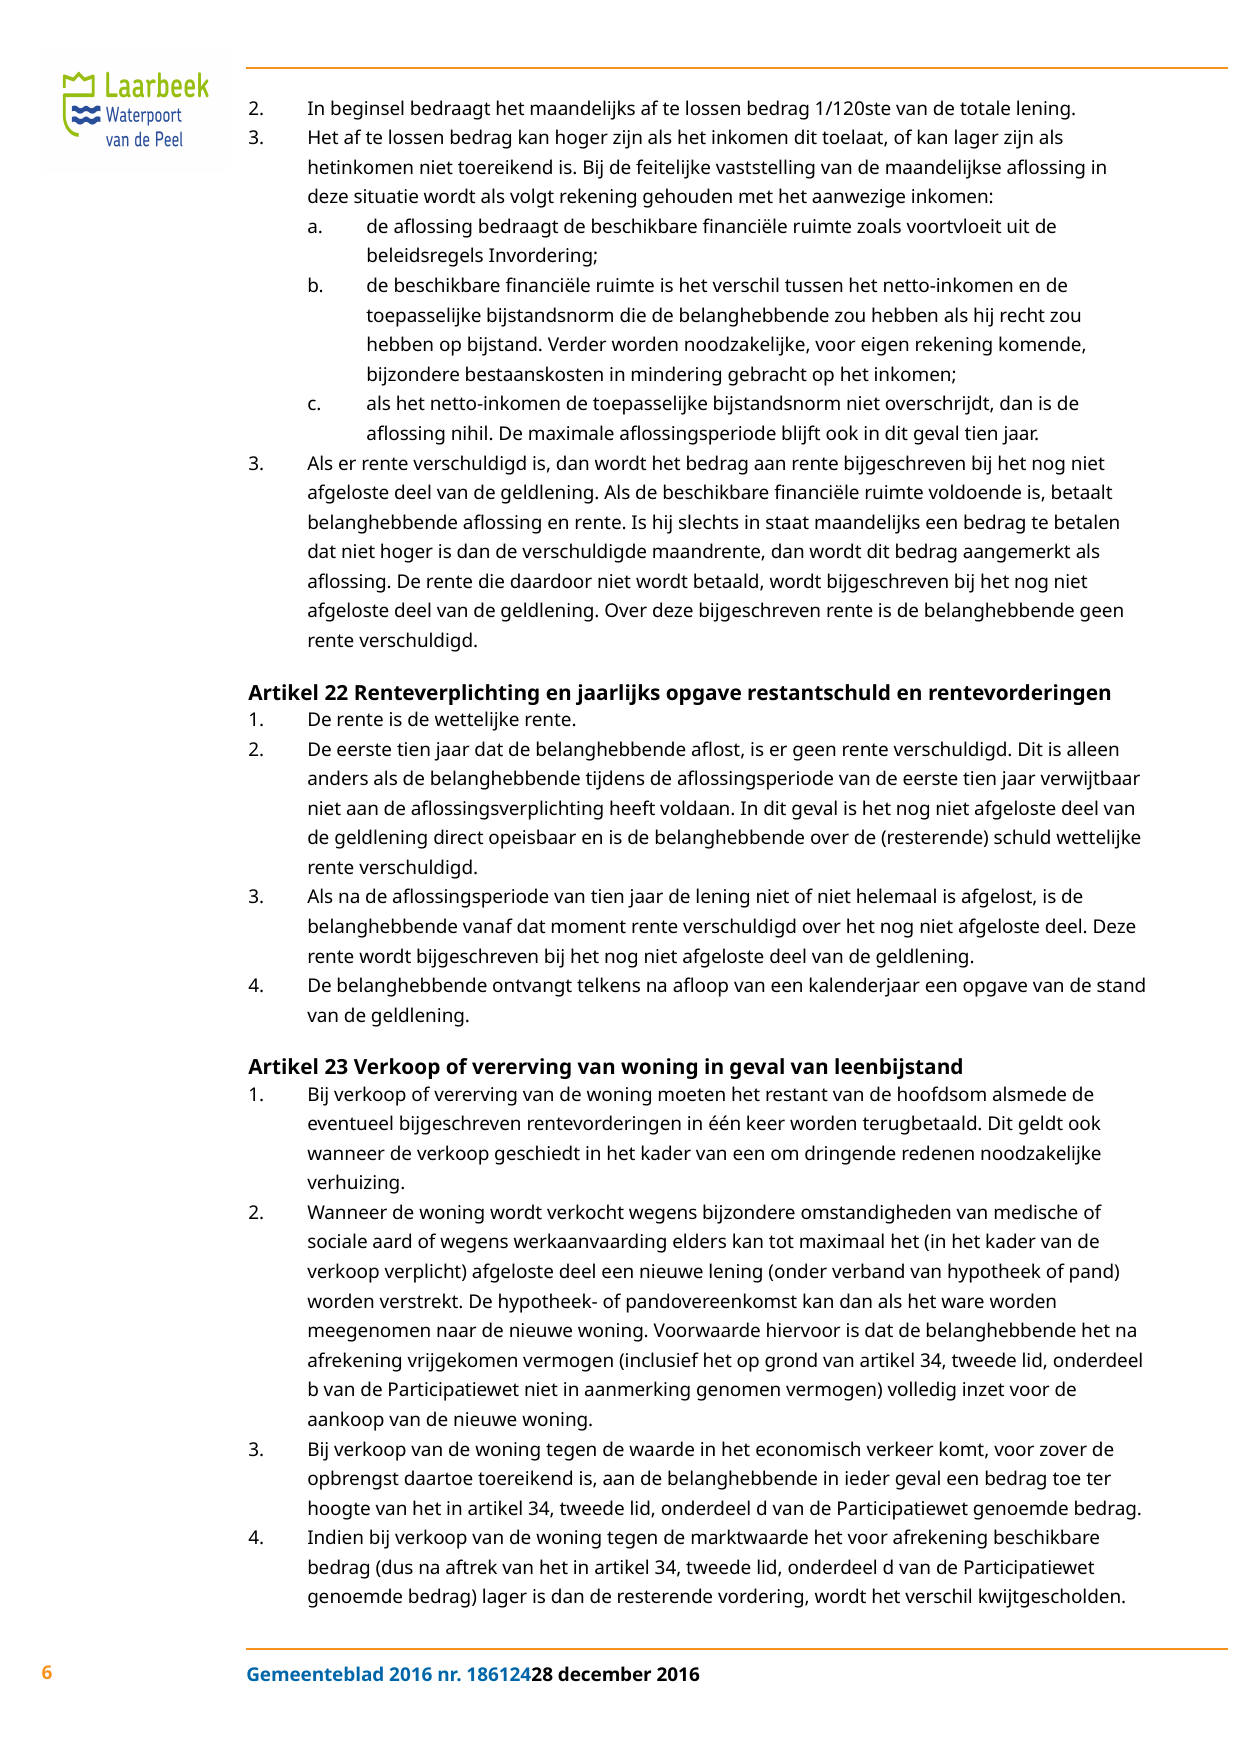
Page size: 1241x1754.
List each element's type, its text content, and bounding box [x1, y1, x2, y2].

list De belanghebbende ontvangt telkens na afloop van een kalenderjaar een opgave van de stand van de geldlening. [248, 972, 1152, 1028]
list Als na de aflossingsperiode van tien jaar de lening niet of niet helemaal is afgelost, is de belanghebbende vanaf dat moment rente verschuldigd over het nog niet afgeloste deel. Deze rente wordt bijgeschreven bij het nog niet afgeloste deel van de geldlening. [248, 884, 1152, 968]
list Als er rente verschuldigd is, dan wordt het bedrag aan rente bijgeschreven bij het nog niet afgeloste deel van de geldlening. Als de beschikbare financiële ruimte voldoende is, betaalt belanghebbende aflossing en rente. Is hij slechts in staat maandelijks een bedrag te betalen dat niet hoger is dan de verschuldigde maandrente, dan wordt dit bedrag aangemerkt als aflossing. De rente die daardoor niet wordt betaald, wordt bijgeschreven bij het nog niet afgeloste deel van de geldlening. Over deze bijgeschreven rente is de belanghebbende geen rente verschuldigd. [248, 450, 1152, 653]
list In beginsel bedraagt het maandelijks af te lossen bedrag 1/120ste van de totale lening. [248, 95, 1152, 121]
list Wanneer de woning wordt verkocht wegens bijzondere omstandigheden van medische of sociale aard of wegens werkaanvaarding elders kan tot maximaal het (in het kader van de verkoop verplicht) afgeloste deel een nieuwe lening (onder verband van hypotheek of pand) worden verstrekt. De hypotheek- of pandovereenkomst kan dan als het ware worden meegenomen naar de nieuwe woning. Voorwaarde hiervoor is dat de belanghebbende het na afrekening vrijgekomen vermogen (inclusief het op grond van artikel 34, tweede lid, onderdeel b van de Participatiewet niet in aanmerking genomen vermogen) volledig inzet voor de aankoop van de nieuwe woning. [248, 1199, 1152, 1432]
picture [41, 47, 231, 172]
list Het af te lossen bedrag kan hoger zijn als het inkomen dit toelaat, of kan lager zijn als hetinkomen niet toereikend is. Bij de feitelijke vaststelling van de maandelijkse aflossing in deze situatie wordt als volgt rekening gehouden met het aanwezige inkomen: [248, 124, 1152, 209]
text Artikel 23 Verkoop of vererving van woning in geval van leenbijstand [248, 1052, 1152, 1081]
list Indien bij verkoop van de woning tegen de marktwaarde het voor afrekening beschikbare bedrag (dus na aftrek van het in artikel 34, tweede lid, onderdeel d van de Participatiewet genoemde bedrag) lager is dan de resterende vordering, wordt het verschil kwijtgescholden. [248, 1524, 1152, 1609]
list de aflossing bedraagt de beschikbare financiële ruimte zoals voortvloeit uit de beleidsregels Invordering; [307, 213, 1152, 268]
list De eerste tien jaar dat de belanghebbende aflost, is er geen rente verschuldigd. Dit is alleen anders als de belanghebbende tijdens de aflossingsperiode van de eerste tien jaar verwijtbaar niet aan de aflossingsverplichting heeft voldaan. In dit geval is het nog niet afgeloste deel van de geldlening direct opeisbaar en is de belanghebbende over de (resterende) schuld wettelijke rente verschuldigd. [248, 736, 1152, 880]
list de beschikbare financiële ruimte is het verschil tussen het netto-inkomen en de toepasselijke bijstandsnorm die de belanghebbende zou hebben als hij recht zou hebben op bijstand. Verder worden noodzakelijke, voor eigen rekening komende, bijzondere bestaanskosten in mindering gebracht op het inkomen; [307, 272, 1152, 387]
list Bij verkoop van de woning tegen de waarde in het economisch verkeer komt, voor zover de opbrengst daartoe toereikend is, aan de belanghebbende in ieder geval een bedrag toe ter hoogte van het in artikel 34, tweede lid, onderdeel d van de Participatiewet genoemde bedrag. [248, 1436, 1152, 1521]
text Artikel 22 Renteverplichting en jaarlijks opgave restantschuld en rentevorderingen [248, 678, 1152, 706]
list Bij verkoop of vererving van de woning moeten het restant van de hoofdsom alsmede de eventueel bijgeschreven rentevorderingen in één keer worden terugbetaald. Dit geldt ook wanneer de verkoop geschiedt in het kader van een om dringende redenen noodzakelijke verhuizing. [248, 1081, 1152, 1195]
list De rente is de wettelijke rente. [248, 706, 1152, 732]
list als het netto-inkomen de toepasselijke bijstandsnorm niet overschrijdt, dan is de aflossing nihil. De maximale aflossingsperiode blijft ook in dit geval tien jaar. [307, 391, 1152, 446]
